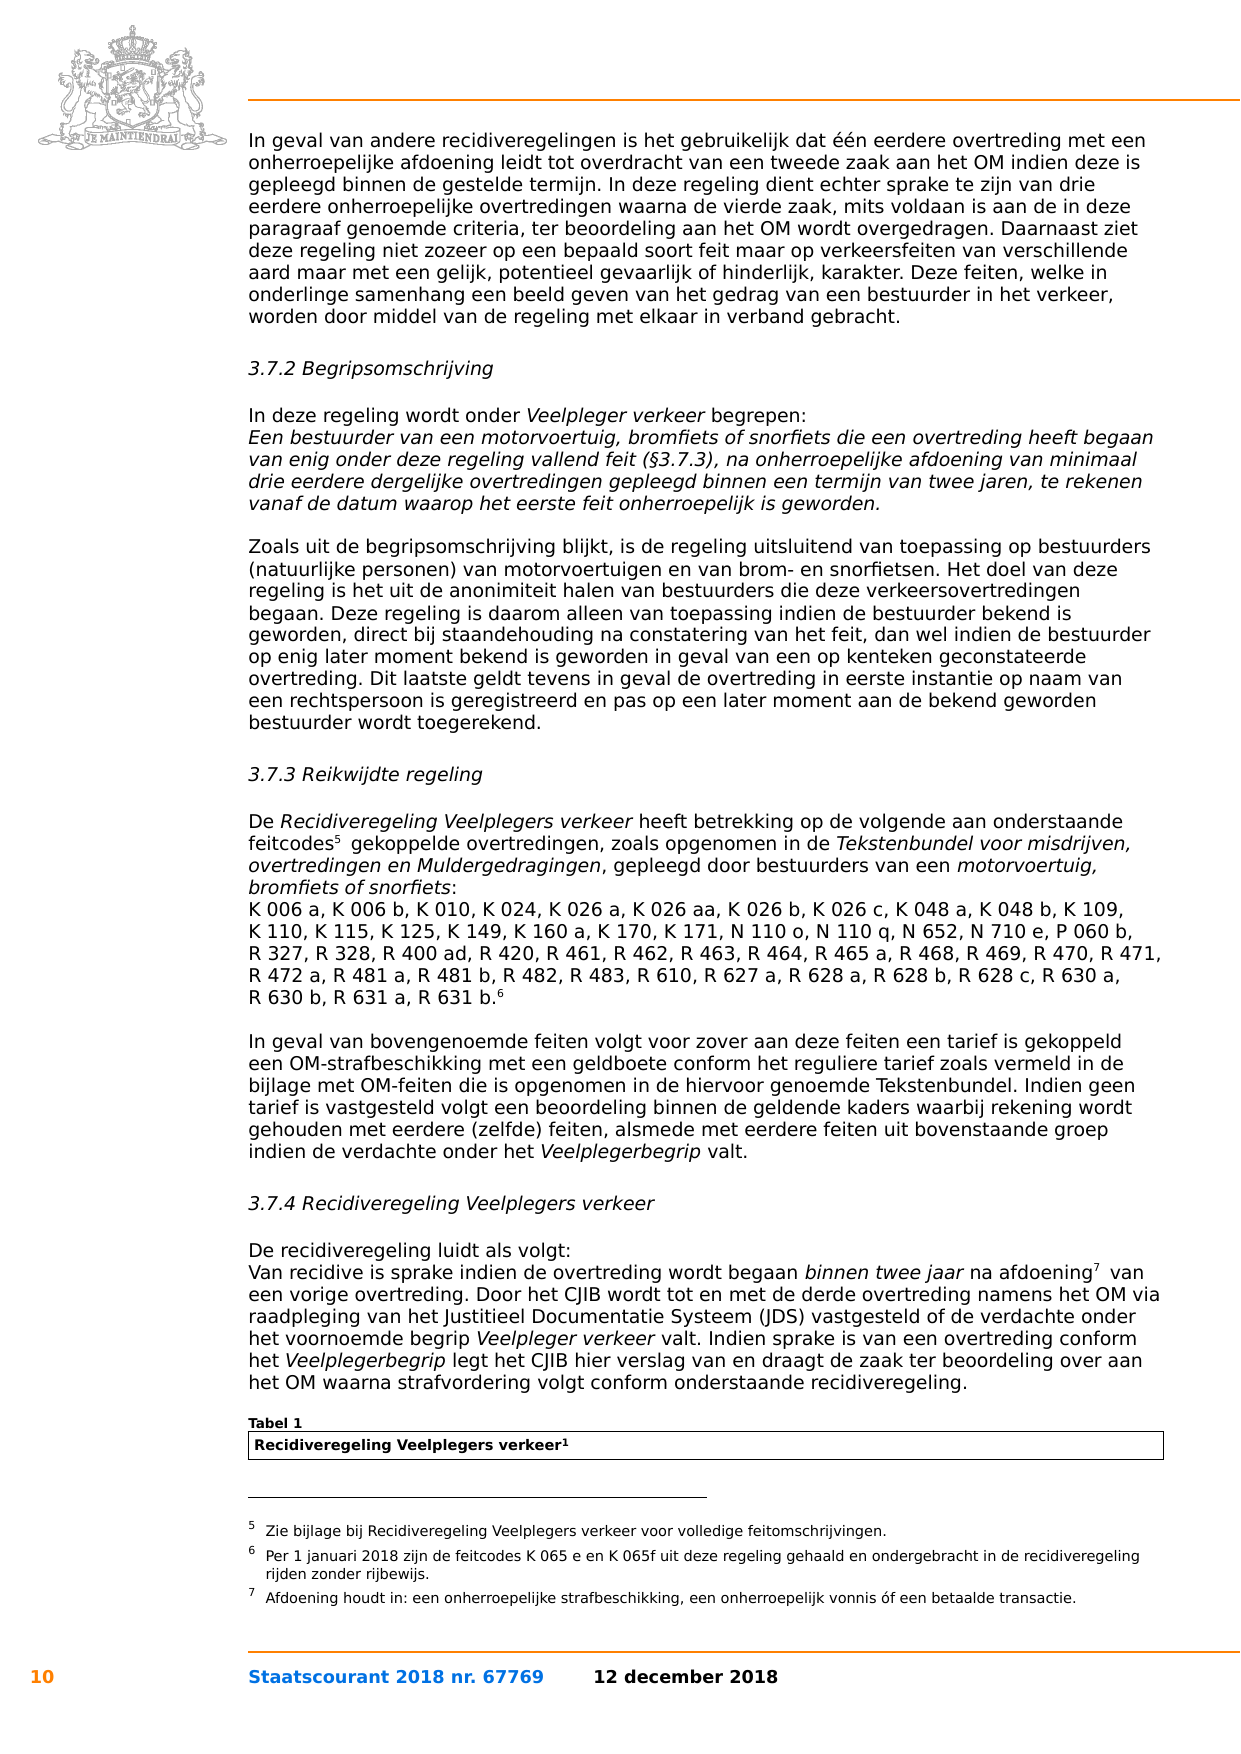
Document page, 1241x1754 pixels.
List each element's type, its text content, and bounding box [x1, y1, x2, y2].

table_cell Recidiveregeling Veelplegers verkeer1 [249, 1432, 1163, 1459]
text De Recidiveregeling Veelplegers verkeer heeft betrekking op de volgende aan onderstaande feitcodes gekoppelde overtredingen, zoals opgenomen in de Tekstenbundel voor misdrijven, overtredingen en Muldergedragingen, gepleegd door bestuurders van een motorvoertuig, bromfiets of snorfiets: [248, 811, 1163, 899]
picture [38, 25, 227, 150]
text Een bestuurder van een motorvoertuig, bromfiets of snorfiets die een overtreding heeft begaan van enig onder deze regeling vallend feit (§3.7.3), na onherroepelijke afdoening van minimaal drie eerdere dergelijke overtredingen gepleegd binnen een termijn van twee jaren, te rekenen vanaf de datum waarop het eerste feit onherroepelijk is geworden. [248, 427, 1163, 514]
text Per 1 januari 2018 zijn de feitcodes K 065 e en K 065f uit deze regeling gehaald en ondergebracht in de recidiveregeling rijden zonder rijbewijs. [248, 1544, 1163, 1583]
text In geval van bovengenoemde feiten volgt voor zover aan deze feiten een tarief is gekoppeld een OM-strafbeschikking met een geldboete conform het reguliere tarief zoals vermeld in de bijlage met OM-feiten die is opgenomen in de hiervoor genoemde Tekstenbundel. Indien geen tarief is vastgesteld volgt een beoordeling binnen de geldende kaders waarbij rekening wordt gehouden met eerdere (zelfde) feiten, alsmede met eerdere feiten uit bovenstaande groep indien de verdachte onder het Veelplegerbegrip valt. [248, 1031, 1163, 1163]
subtitle 3.7.3 Reikwijdte regeling [248, 764, 1163, 786]
text K 006 a, K 006 b, K 010, K 024, K 026 a, K 026 aa, K 026 b, K 026 c, K 048 a, K 048 b, K 109, K 110, K 115, K 125, K 149, K 160 a, K 170, K 171, N 110 o, N 110 q, N 652, N 710 e, P 060 b, R 327, R 328, R 400 ad, R 420, R 461, R 462, R 463, R 464, R 465 a, R 468, R 469, R 470, R 471, R 472 a, R 481 a, R 481 b, R 482, R 483, R 610, R 627 a, R 628 a, R 628 b, R 628 c, R 630 a, R 630 b, R 631 a, R 631 b. [248, 899, 1163, 1009]
text In geval van andere recidiveregelingen is het gebruikelijk dat één eerdere overtreding met een onherroepelijke afdoening leidt tot overdracht van een tweede zaak aan het OM indien deze is gepleegd binnen de gestelde termijn. In deze regeling dient echter sprake te zijn van drie eerdere onherroepelijke overtredingen waarna de vierde zaak, mits voldaan is aan de in deze paragraaf genoemde criteria, ter beoordeling aan het OM wordt overgedragen. Daarnaast ziet deze regeling niet zozeer op een bepaald soort feit maar op verkeersfeiten van verschillende aard maar met een gelijk, potentieel gevaarlijk of hinderlijk, karakter. Deze feiten, welke in onderlinge samenhang een beeld geven van het gedrag van een bestuurder in het verkeer, worden door middel van de regeling met elkaar in verband gebracht. [248, 130, 1163, 328]
table_header Tabel 1 [248, 1416, 1163, 1431]
text Afdoening houdt in: een onherroepelijke strafbeschikking, een onherroepelijk vonnis óf een betaalde transactie. [248, 1586, 1163, 1608]
subtitle 3.7.4 Recidiveregeling Veelplegers verkeer [248, 1193, 1163, 1215]
text De recidiveregeling luidt als volgt: [248, 1240, 1163, 1262]
subtitle 3.7.2 Begripsomschrijving [248, 358, 1163, 380]
text Zoals uit de begripsomschrijving blijkt, is de regeling uitsluitend van toepassing op bestuurders (natuurlijke personen) van motorvoertuigen en van brom- en snorfietsen. Het doel van deze regeling is het uit de anonimiteit halen van bestuurders die deze verkeersovertredingen begaan. Deze regeling is daarom alleen van toepassing indien de bestuurder bekend is geworden, direct bij staandehouding na constatering van het feit, dan wel indien de bestuurder op enig later moment bekend is geworden in geval van een op kenteken geconstateerde overtreding. Dit laatste geldt tevens in geval de overtreding in eerste instantie op naam van een rechtspersoon is geregistreerd en pas op een later moment aan de bekend geworden bestuurder wordt toegerekend. [248, 536, 1163, 734]
text Zie bijlage bij Recidiveregeling Veelplegers verkeer voor volledige feitomschrijvingen. [248, 1519, 1163, 1541]
text Van recidive is sprake indien de overtreding wordt begaan binnen twee jaar na afdoening van een vorige overtreding. Door het CJIB wordt tot en met de derde overtreding namens het OM via raadpleging van het Justitieel Documentatie Systeem (JDS) vastgesteld of de verdachte onder het voornoemde begrip Veelpleger verkeer valt. Indien sprake is van een overtreding conform het Veelplegerbegrip legt het CJIB hier verslag van en draagt de zaak ter beoordeling over aan het OM waarna strafvordering volgt conform onderstaande recidiveregeling. [248, 1262, 1163, 1394]
text In deze regeling wordt onder Veelpleger verkeer begrepen: [248, 405, 1163, 427]
